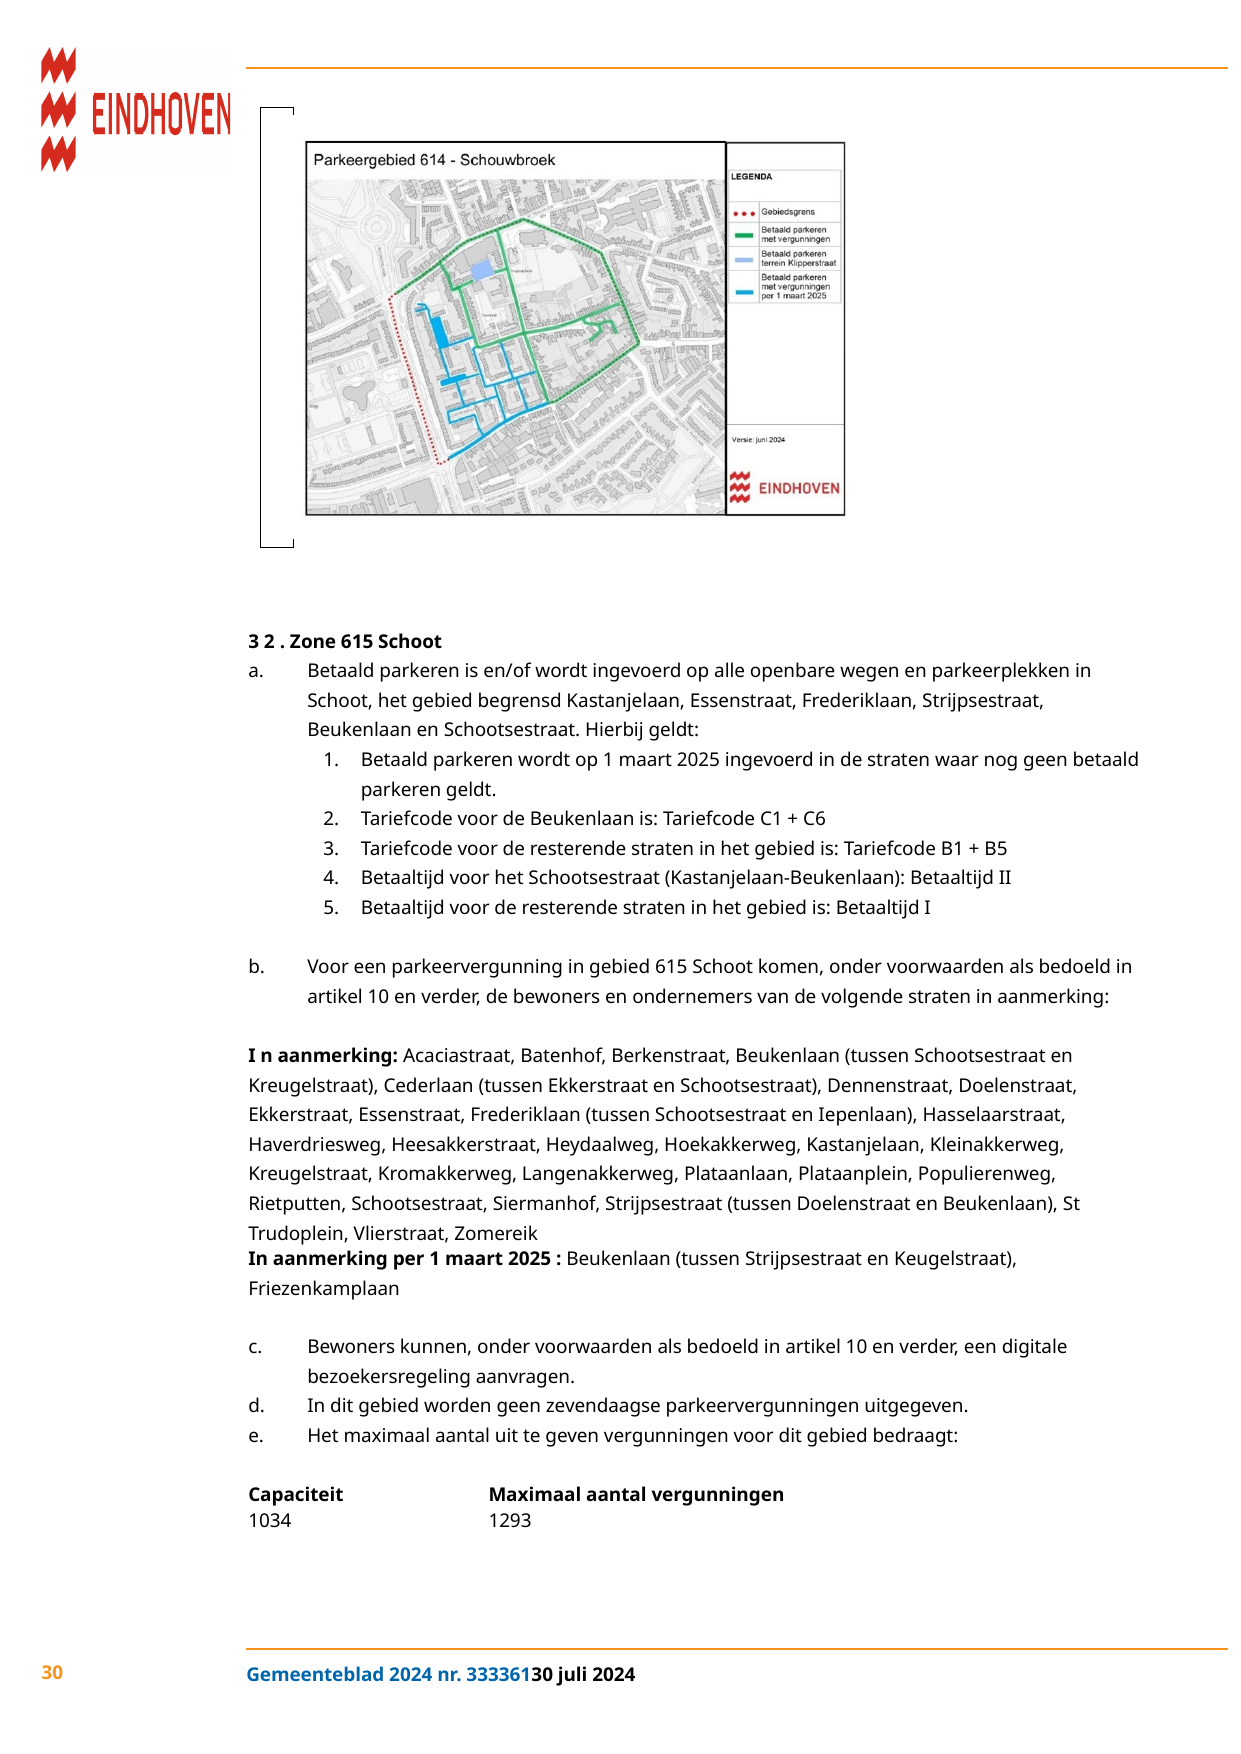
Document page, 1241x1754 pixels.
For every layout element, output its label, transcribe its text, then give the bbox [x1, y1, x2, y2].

table_header Maximaal aantal vergunningen [488, 1482, 1152, 1507]
table_header Capaciteit [248, 1482, 488, 1507]
list Betaaltijd voor het Schootsestraat (Kastanjelaan-Beukenlaan): Betaaltijd II [323, 864, 1152, 890]
list Betaald parkeren is en/of wordt ingevoerd op alle openbare wegen en parkeerplekken in Schoot, het gebied begrensd Kastanjelaan, Essenstraat, Frederiklaan, Strijpsestraat, Beukenlaan en Schootsestraat. Hierbij geldt: [248, 657, 1152, 742]
list Voor een parkeervergunning in gebied 615 Schoot komen, onder voorwaarden als bedoeld in artikel 10 en verder, de bewoners en ondernemers van de volgende straten in aanmerking: [248, 953, 1152, 1009]
picture [41, 47, 231, 172]
table_cell 1293 [488, 1507, 1152, 1533]
table_cell 1034 [248, 1507, 488, 1533]
list Tariefcode voor de resterende straten in het gebied is: Tariefcode B1 + B5 [323, 835, 1152, 861]
list Het maximaal aantal uit te geven vergunningen voor dit gebied bedraagt: [248, 1422, 1152, 1448]
table_header I n aanmerking: Acaciastraat, Batenhof, Berkenstraat, Beukenlaan (tussen Schootsestraat en Kreugelstraat), Cederlaan (tussen Ekkerstraat en Schootsestraat), Dennenstraat, Doelenstraat, Ekkerstraat, Essenstraat, Frederiklaan (tussen Schootsestraat en Iepenlaan), Hasselaarstraat, Haverdriesweg, Heesakkerstraat, Heydaalweg, Hoekakkerweg, Kastanjelaan, Kleinakkerweg, Kreugelstraat, Kromakkerweg, Langenakkerweg, Plataanlaan, Plataanplein, Populierenweg, Rietputten, Schootsestraat, Siermanhof, Strijpsestraat (tussen Doelenstraat en Beukenlaan), St Trudoplein, Vlierstraat, Zomereik [248, 1042, 1152, 1245]
text 3 2 . Zone 615 Schoot [248, 628, 1152, 654]
list In dit gebied worden geen zevendaagse parkeervergunningen uitgegeven. [248, 1393, 1152, 1418]
list Bewoners kunnen, onder voorwaarden als bedoeld in artikel 10 en verder, een digitale bezoekersregeling aanvragen. [248, 1333, 1152, 1389]
list Betaaltijd voor de resterende straten in het gebied is: Betaaltijd I [323, 894, 1152, 920]
table_cell In aanmerking per 1 maart 2025 : Beukenlaan (tussen Strijpsestraat en Keugelstraat), Friezenkamplaan [248, 1245, 1152, 1301]
picture [268, 115, 868, 539]
list Betaald parkeren wordt op 1 maart 2025 ingevoerd in de straten waar nog geen betaald parkeren geldt. [323, 746, 1152, 802]
list Tariefcode voor de Beukenlaan is: Tariefcode C1 + C6 [323, 805, 1152, 831]
